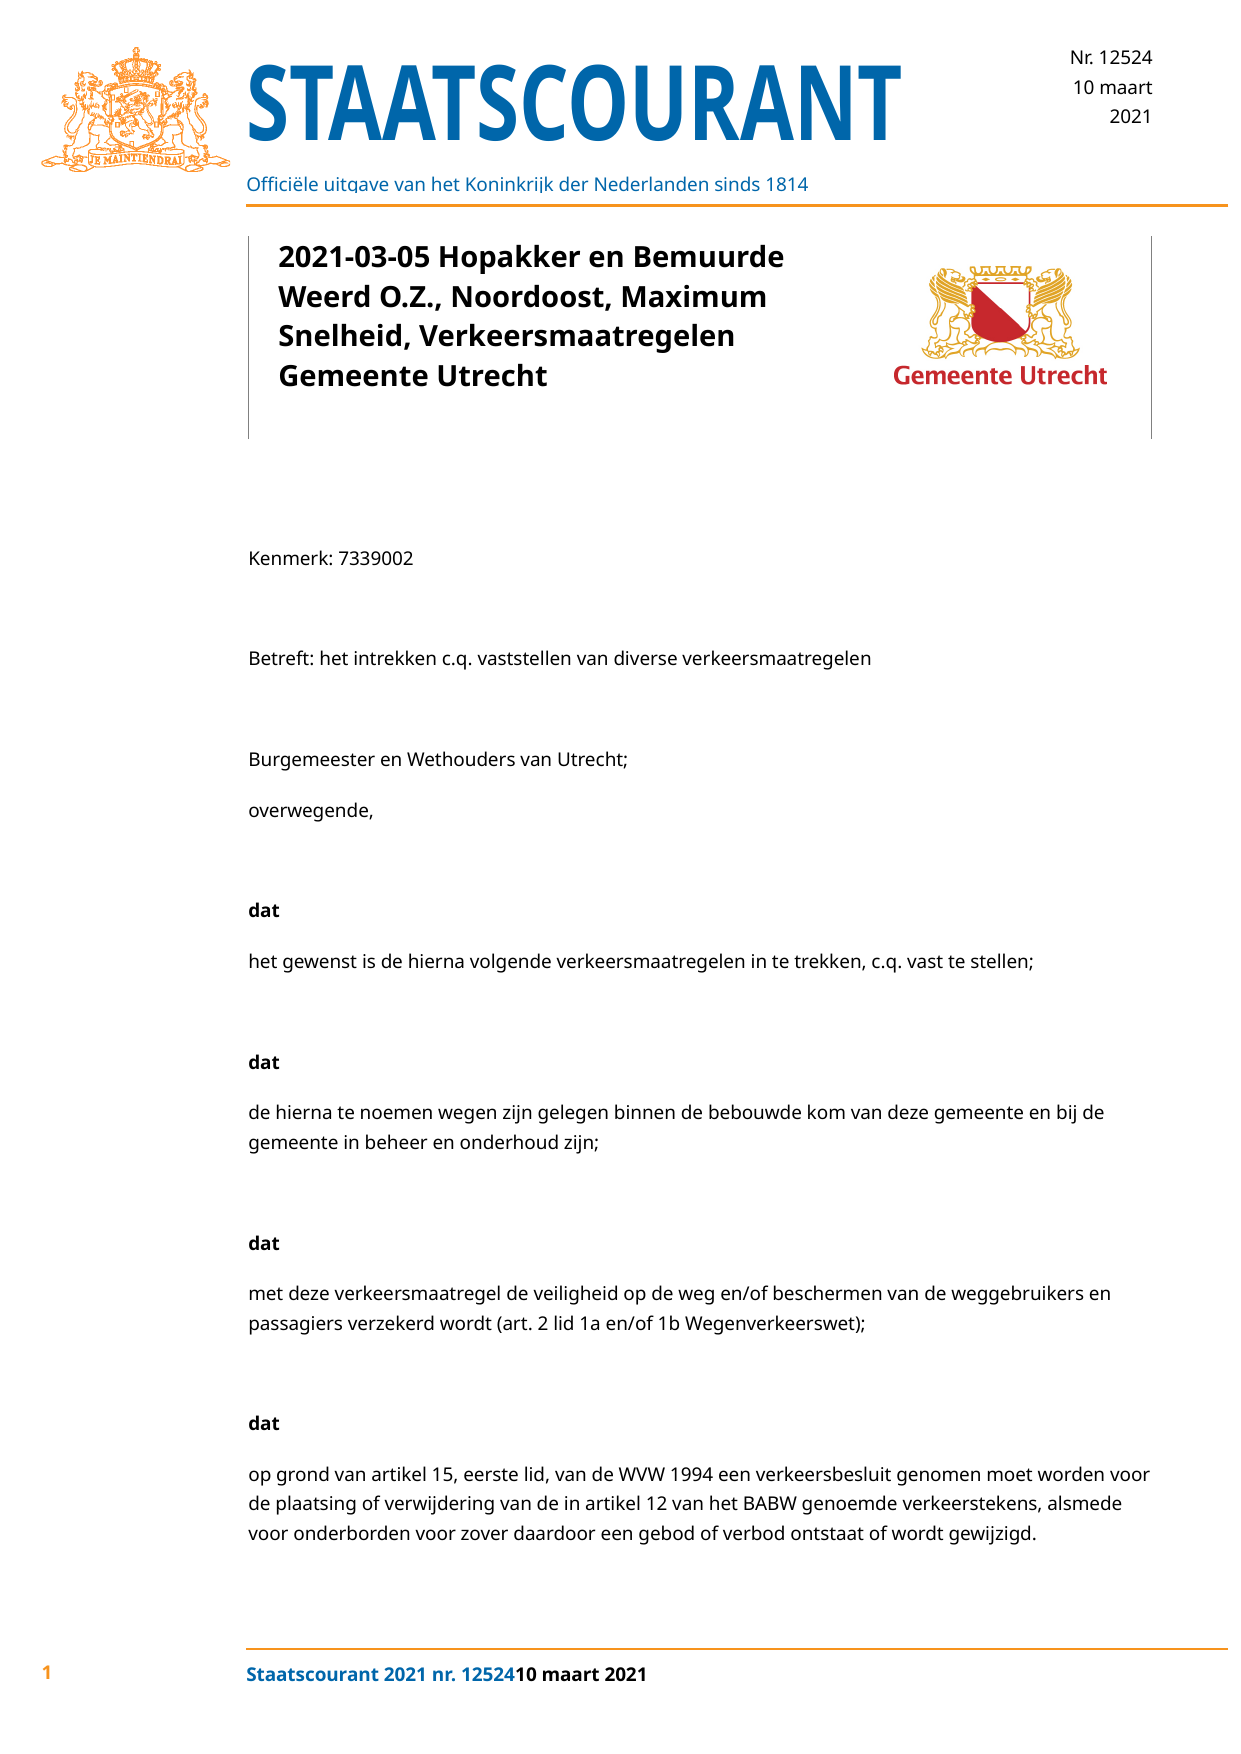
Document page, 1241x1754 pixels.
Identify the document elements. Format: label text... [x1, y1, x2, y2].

text dat [248, 1049, 1152, 1075]
picture [41, 47, 231, 172]
table_header [850, 236, 882, 413]
text dat [248, 1411, 1152, 1436]
text met deze verkeersmaatregel de veiligheid op de weg en/of beschermen van de weggebruikers en passagiers verzekerd wordt (art. 2 lid 1a en/of 1b Wegenverkeerswet); [248, 1280, 1152, 1336]
table_header 2021-03-05 Hopakker en Bemuurde Weerd O.Z., Noordoost, Maximum Snelheid, Verkeersmaatregelen Gemeente Utrecht [249, 236, 850, 439]
text Burgemeester en Wethouders van Utrecht; [248, 746, 1152, 772]
text Betreft: het intrekken c.q. vaststellen van diverse verkeersmaatregelen [248, 646, 1152, 671]
text de hierna te noemen wegen zijn gelegen binnen de bebouwde kom van deze gemeente en bij de gemeente in beheer en onderhoud zijn; [248, 1099, 1152, 1155]
table_header [850, 414, 1151, 439]
text dat [248, 898, 1152, 923]
text het gewenst is de hierna volgende verkeersmaatregelen in te trekken, c.q. vast te stellen; [248, 948, 1152, 974]
text Kenmerk: 7339002 [248, 545, 1152, 571]
text dat [248, 1230, 1152, 1256]
text op grond van artikel 15, eerste lid, van de WVW 1994 een verkeersbesluit genomen moet worden voor de plaatsing of verwijdering van de in artikel 12 van het BABW genoemde verkeerstekens, alsmede voor onderborden voor zover daardoor een gebod of verbod ontstaat of wordt gewijzigd. [248, 1461, 1152, 1546]
table_header [1119, 236, 1151, 413]
text overwegende, [248, 797, 1152, 823]
picture [882, 236, 1119, 414]
